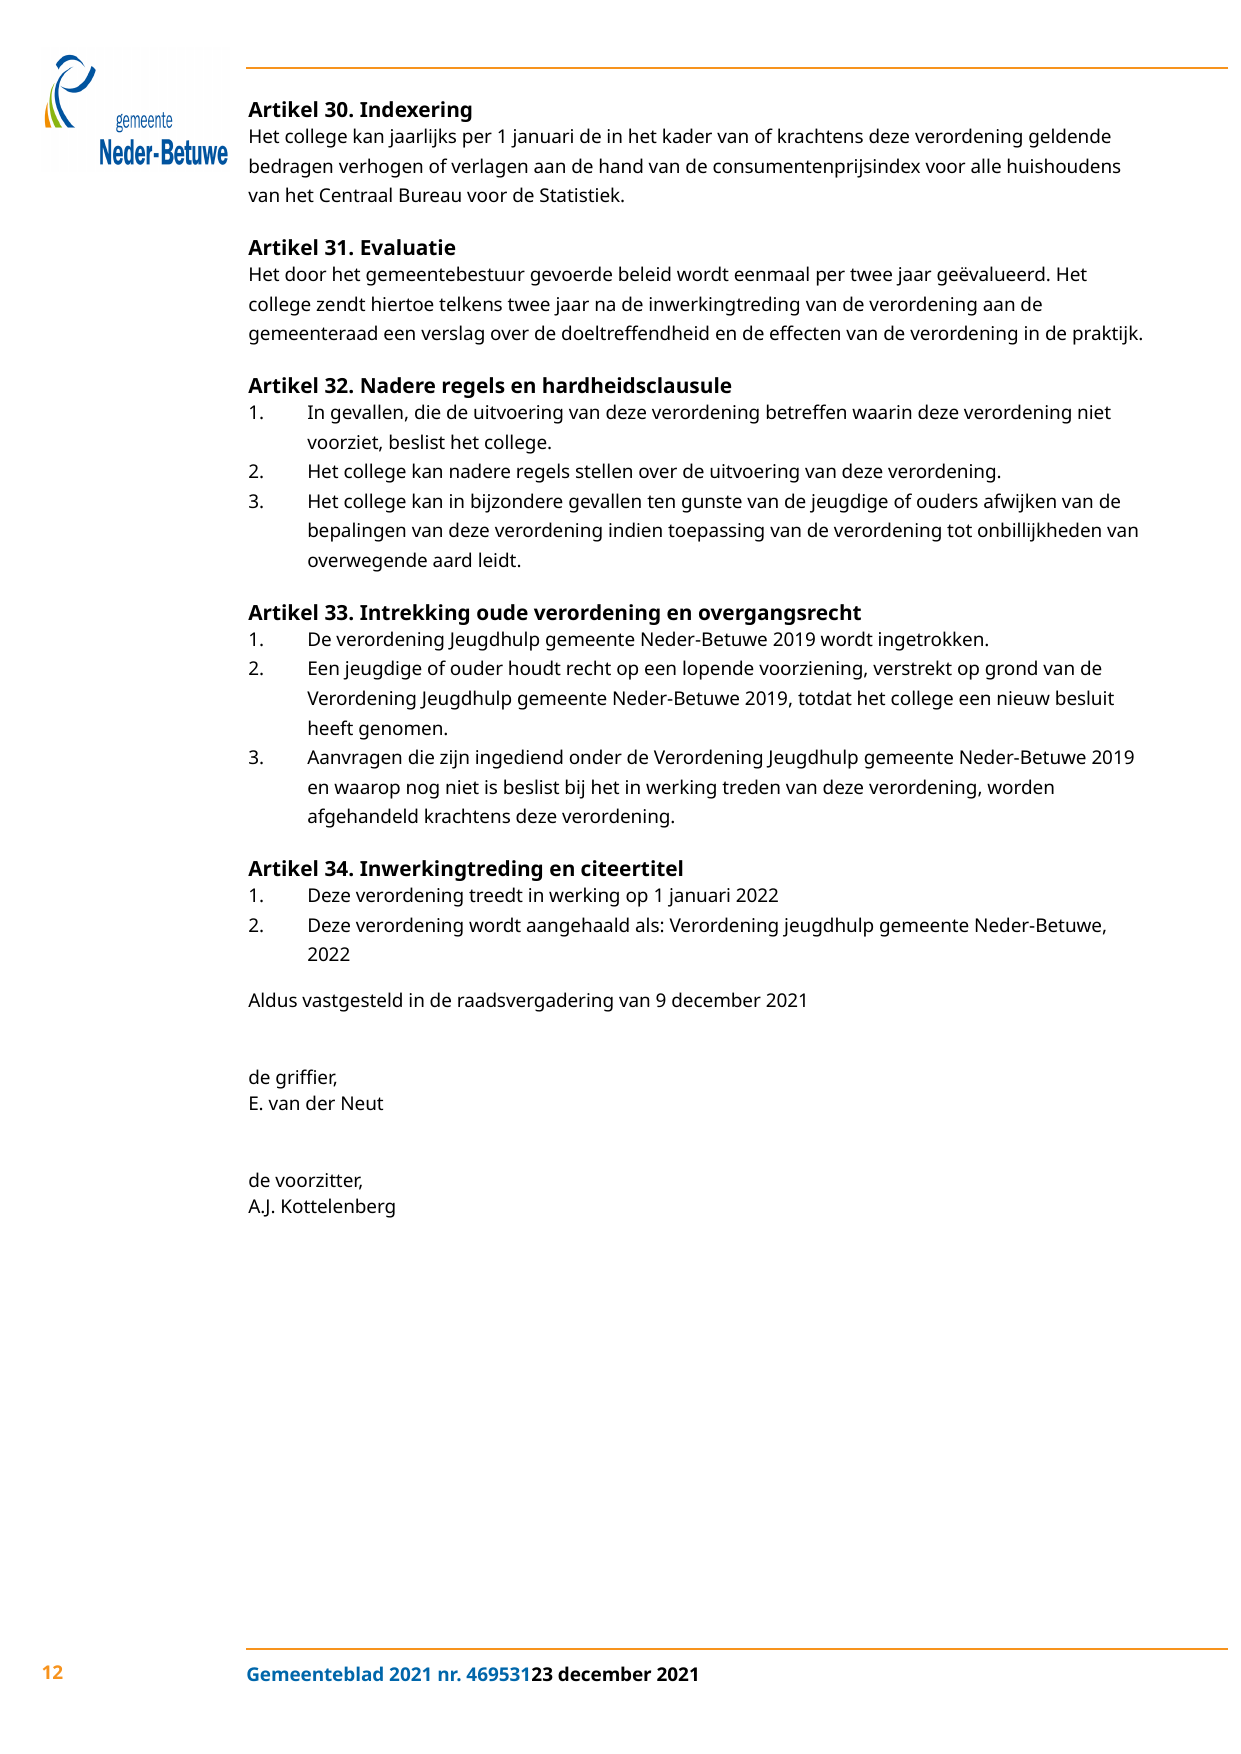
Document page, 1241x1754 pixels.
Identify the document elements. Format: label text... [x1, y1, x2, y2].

text Artikel 32. Nadere regels en hardheidsclausule [248, 371, 1152, 399]
text Artikel 30. Indexering [248, 95, 1152, 123]
text de griffier, [248, 1064, 1152, 1090]
list Deze verordening wordt aangehaald als: Verordening jeugdhulp gemeente Neder-Betuwe, 2022 [248, 912, 1152, 967]
list Het college kan in bijzondere gevallen ten gunste van de jeugdige of ouders afwijken van de bepalingen van deze verordening indien toepassing van de verordening tot onbillijkheden van overwegende aard leidt. [248, 488, 1152, 573]
picture [41, 47, 231, 172]
text Het college kan jaarlijks per 1 januari de in het kader van of krachtens deze verordening geldende bedragen verhogen of verlagen aan de hand van de consumentenprijsindex voor alle huishoudens van het Centraal Bureau voor de Statistiek. [248, 123, 1152, 208]
list Deze verordening treedt in werking op 1 januari 2022 [248, 882, 1152, 908]
text Aldus vastgesteld in de raadsvergadering van 9 december 2021 [248, 987, 1152, 1013]
list De verordening Jeugdhulp gemeente Neder-Betuwe 2019 wordt ingetrokken. [248, 626, 1152, 652]
text Het door het gemeentebestuur gevoerde beleid wordt eenmaal per twee jaar geëvalueerd. Het college zendt hiertoe telkens twee jaar na de inwerkingtreding van de verordening aan de gemeenteraad een verslag over de doeltreffendheid en de effecten van de verordening in de praktijk. [248, 261, 1152, 346]
text de voorzitter, [248, 1167, 1152, 1193]
text A.J. Kottelenberg [248, 1193, 1152, 1219]
text Artikel 31. Evaluatie [248, 233, 1152, 261]
list Aanvragen die zijn ingediend onder de Verordening Jeugdhulp gemeente Neder-Betuwe 2019 en waarop nog niet is beslist bij het in werking treden van deze verordening, worden afgehandeld krachtens deze verordening. [248, 744, 1152, 829]
list Het college kan nadere regels stellen over de uitvoering van deze verordening. [248, 458, 1152, 484]
text Artikel 33. Intrekking oude verordening en overgangsrecht [248, 598, 1152, 626]
text Artikel 34. Inwerkingtreding en citeertitel [248, 854, 1152, 882]
text E. van der Neut [248, 1090, 1152, 1116]
list Een jeugdige of ouder houdt recht op een lopende voorziening, verstrekt op grond van de Verordening Jeugdhulp gemeente Neder-Betuwe 2019, totdat het college een nieuw besluit heeft genomen. [248, 656, 1152, 741]
list In gevallen, die de uitvoering van deze verordening betreffen waarin deze verordening niet voorziet, beslist het college. [248, 399, 1152, 454]
